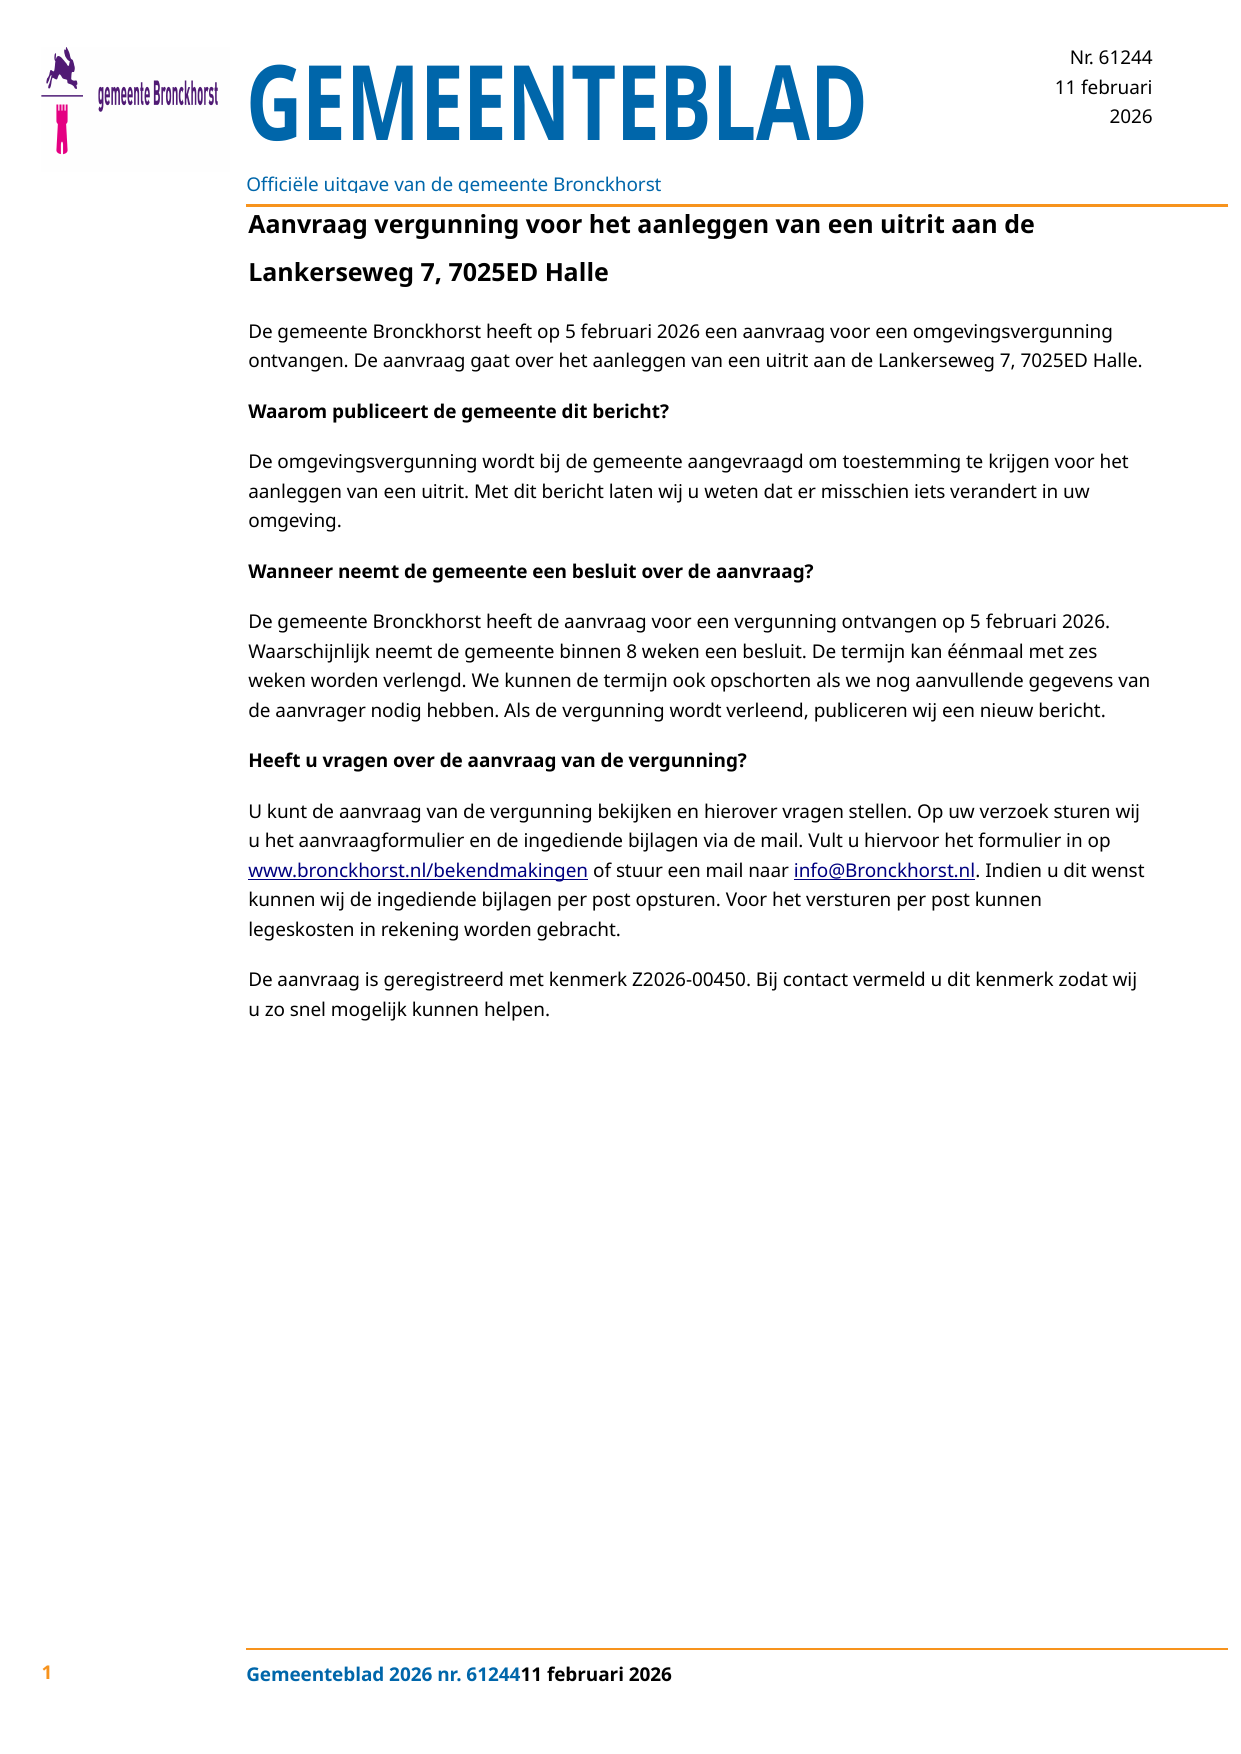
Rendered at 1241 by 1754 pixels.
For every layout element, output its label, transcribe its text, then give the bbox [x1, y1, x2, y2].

text De gemeente Bronckhorst heeft op 5 februari 2026 een aanvraag voor een omgevingsvergunning ontvangen. De aanvraag gaat over het aanleggen van een uitrit aan de Lankerseweg 7, 7025ED Halle. [248, 318, 1152, 373]
text De omgevingsvergunning wordt bij de gemeente aangevraagd om toestemming te krijgen voor het aanleggen van een uitrit. Met dit bericht laten wij u weten dat er misschien iets verandert in uw omgeving. [248, 448, 1152, 533]
text Wanneer neemt de gemeente een besluit over de aanvraag? [248, 558, 1152, 584]
text Aanvraag vergunning voor het aanleggen van een uitrit aan de Lankerseweg 7, 7025ED Halle [248, 207, 1152, 288]
text Heeft u vragen over de aanvraag van de vergunning? [248, 747, 1152, 773]
text Waarom publiceert de gemeente dit bericht? [248, 398, 1152, 424]
text U kunt de aanvraag van de vergunning bekijken en hierover vragen stellen. Op uw verzoek sturen wij u het aanvraagformulier en de ingediende bijlagen via de mail. Vult u hiervoor het formulier in op www.bronckhorst.nl/bekendmakingen of stuur een mail naar info@Bronckhorst.nl. Indien u dit wenst kunnen wij de ingediende bijlagen per post opsturen. Voor het versturen per post kunnen legeskosten in rekening worden gebracht. [248, 798, 1152, 942]
text De gemeente Bronckhorst heeft de aanvraag voor een vergunning ontvangen op 5 februari 2026. Waarschijnlijk neemt de gemeente binnen 8 weken een besluit. De termijn kan éénmaal met zes weken worden verlengd. We kunnen de termijn ook opschorten als we nog aanvullende gegevens van de aanvrager nodig hebben. Als de vergunning wordt verleend, publiceren wij een nieuw bericht. [248, 608, 1152, 723]
text De aanvraag is geregistreerd met kenmerk Z2026-00450. Bij contact vermeld u dit kenmerk zodat wij u zo snel mogelijk kunnen helpen. [248, 967, 1152, 1022]
picture [41, 47, 231, 172]
